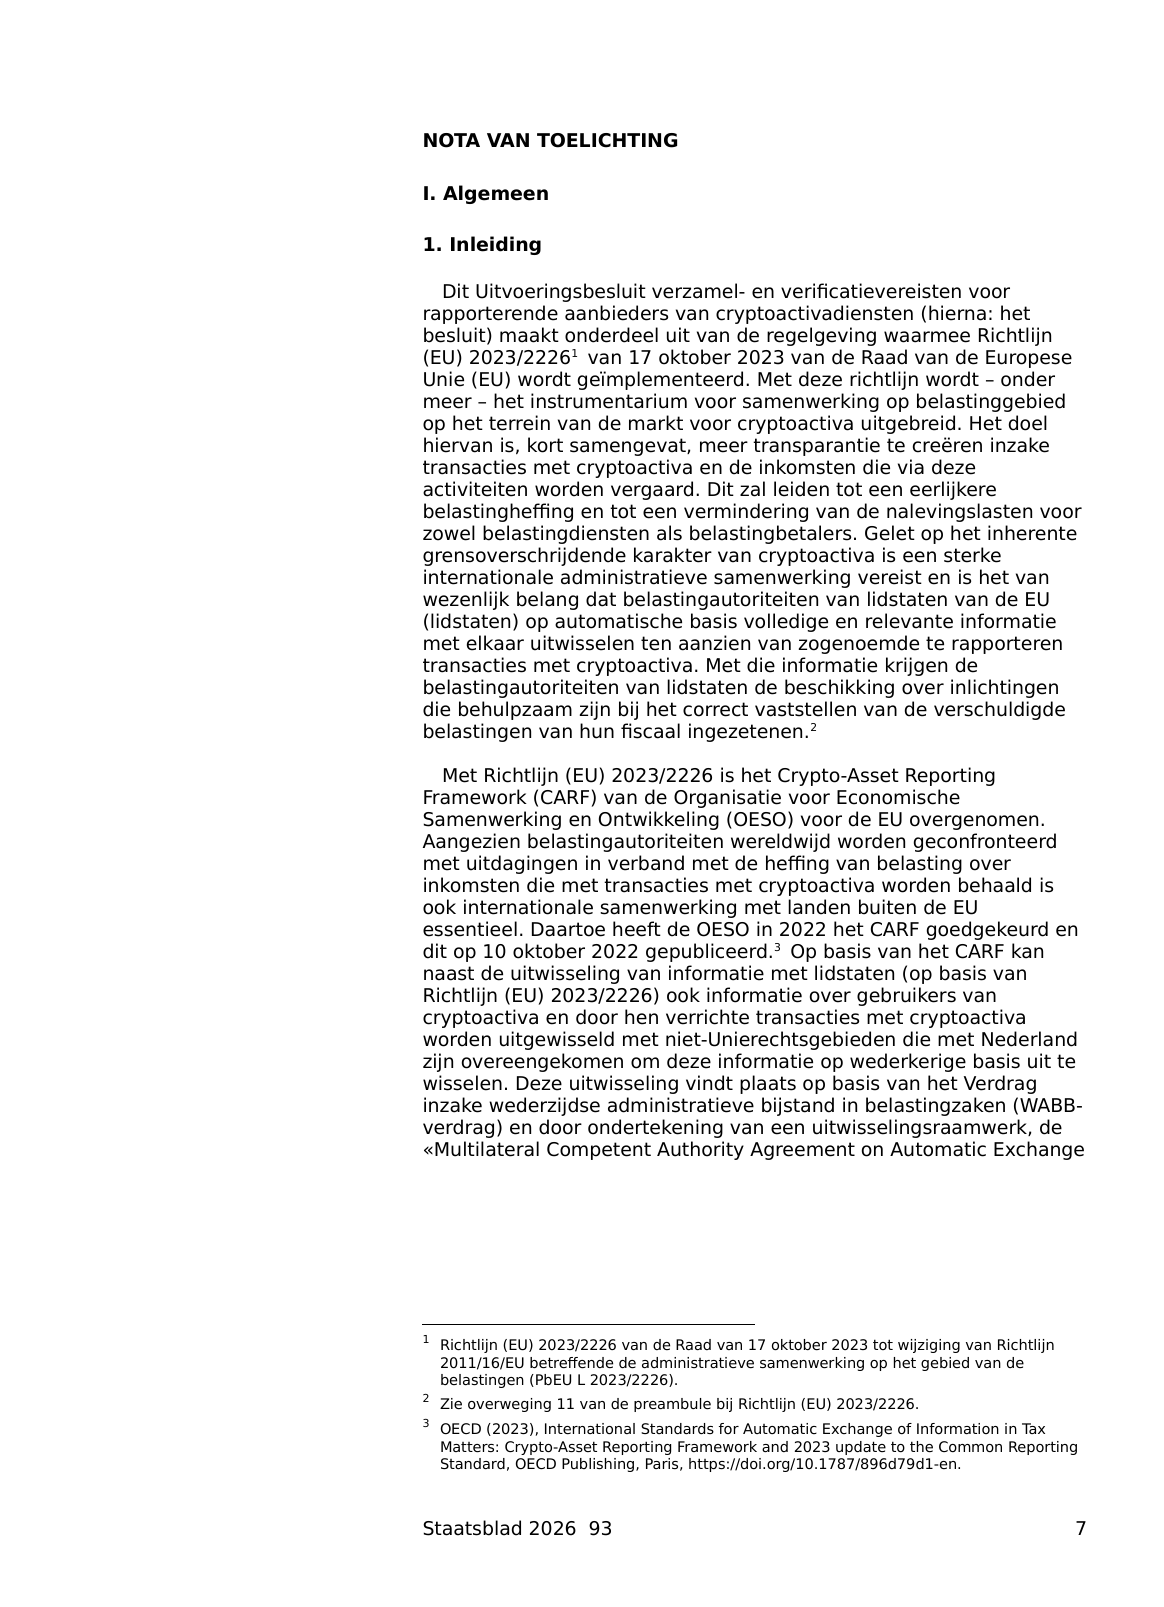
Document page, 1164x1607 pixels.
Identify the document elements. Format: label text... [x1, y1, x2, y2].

subtitle NOTA VAN TOELICHTING [422, 130, 1087, 152]
subtitle I. Algemeen [422, 182, 1087, 204]
subtitle 1. Inleiding [422, 234, 1087, 256]
text Richtlijn (EU) 2023/2226 van de Raad van 17 oktober 2023 tot wijziging van Richtlijn 2011/16/EU betreffende de administratieve samenwerking op het gebied van de belastingen (PbEU L 2023/2226). [422, 1333, 1087, 1389]
text Zie overweging 11 van de preambule bij Richtlijn (EU) 2023/2226. [422, 1392, 1087, 1414]
text OECD (2023), International Standards for Automatic Exchange of Information in Tax Matters: Crypto-Asset Reporting Framework and 2023 update to the Common Reporting Standard, OECD Publishing, Paris, https://doi.org/10.1787/896d79d1-en. [422, 1417, 1087, 1473]
text Dit Uitvoeringsbesluit verzamel- en verificatievereisten voor rapporterende aanbieders van cryptoactivadiensten (hierna: het besluit) maakt onderdeel uit van de regelgeving waarmee Richtlijn (EU) 2023/2226 van 17 oktober 2023 van de Raad van de Europese Unie (EU) wordt geïmplementeerd. Met deze richtlijn wordt – onder meer – het instrumentarium voor samenwerking op belastinggebied op het terrein van de markt voor cryptoactiva uitgebreid. Het doel hiervan is, kort samengevat, meer transparantie te creëren inzake transacties met cryptoactiva en de inkomsten die via deze activiteiten worden vergaard. Dit zal leiden tot een eerlijkere belastingheffing en tot een vermindering van de nalevingslasten voor zowel belastingdiensten als belastingbetalers. Gelet op het inherente grensoverschrijdende karakter van cryptoactiva is een sterke internationale administratieve samenwerking vereist en is het van wezenlijk belang dat belastingautoriteiten van lidstaten van de EU (lidstaten) op automatische basis volledige en relevante informatie met elkaar uitwisselen ten aanzien van zogenoemde te rapporteren transacties met cryptoactiva. Met die informatie krijgen de belastingautoriteiten van lidstaten de beschikking over inlichtingen die behulpzaam zijn bij het correct vaststellen van de verschuldigde belastingen van hun fiscaal ingezetenen. [422, 281, 1087, 743]
text Met Richtlijn (EU) 2023/2226 is het Crypto-Asset Reporting Framework (CARF) van de Organisatie voor Economische Samenwerking en Ontwikkeling (OESO) voor de EU overgenomen. Aangezien belastingautoriteiten wereldwijd worden geconfronteerd met uitdagingen in verband met de heffing van belasting over inkomsten die met transacties met cryptoactiva worden behaald is ook internationale samenwerking met landen buiten de EU essentieel. Daartoe heeft de OESO in 2022 het CARF goedgekeurd en dit op 10 oktober 2022 gepubliceerd. Op basis van het CARF kan naast de uitwisseling van informatie met lidstaten (op basis van Richtlijn (EU) 2023/2226) ook informatie over gebruikers van cryptoactiva en door hen verrichte transacties met cryptoactiva worden uitgewisseld met niet-Unierechtsgebieden die met Nederland zijn overeengekomen om deze informatie op wederkerige basis uit te wisselen. Deze uitwisseling vindt plaats op basis van het Verdrag inzake wederzijdse administratieve bijstand in belastingzaken (WABB-verdrag) en door ondertekening van een uitwisselingsraamwerk, de «Multilateral Competent Authority Agreement on Automatic Exchange [422, 765, 1087, 1161]
